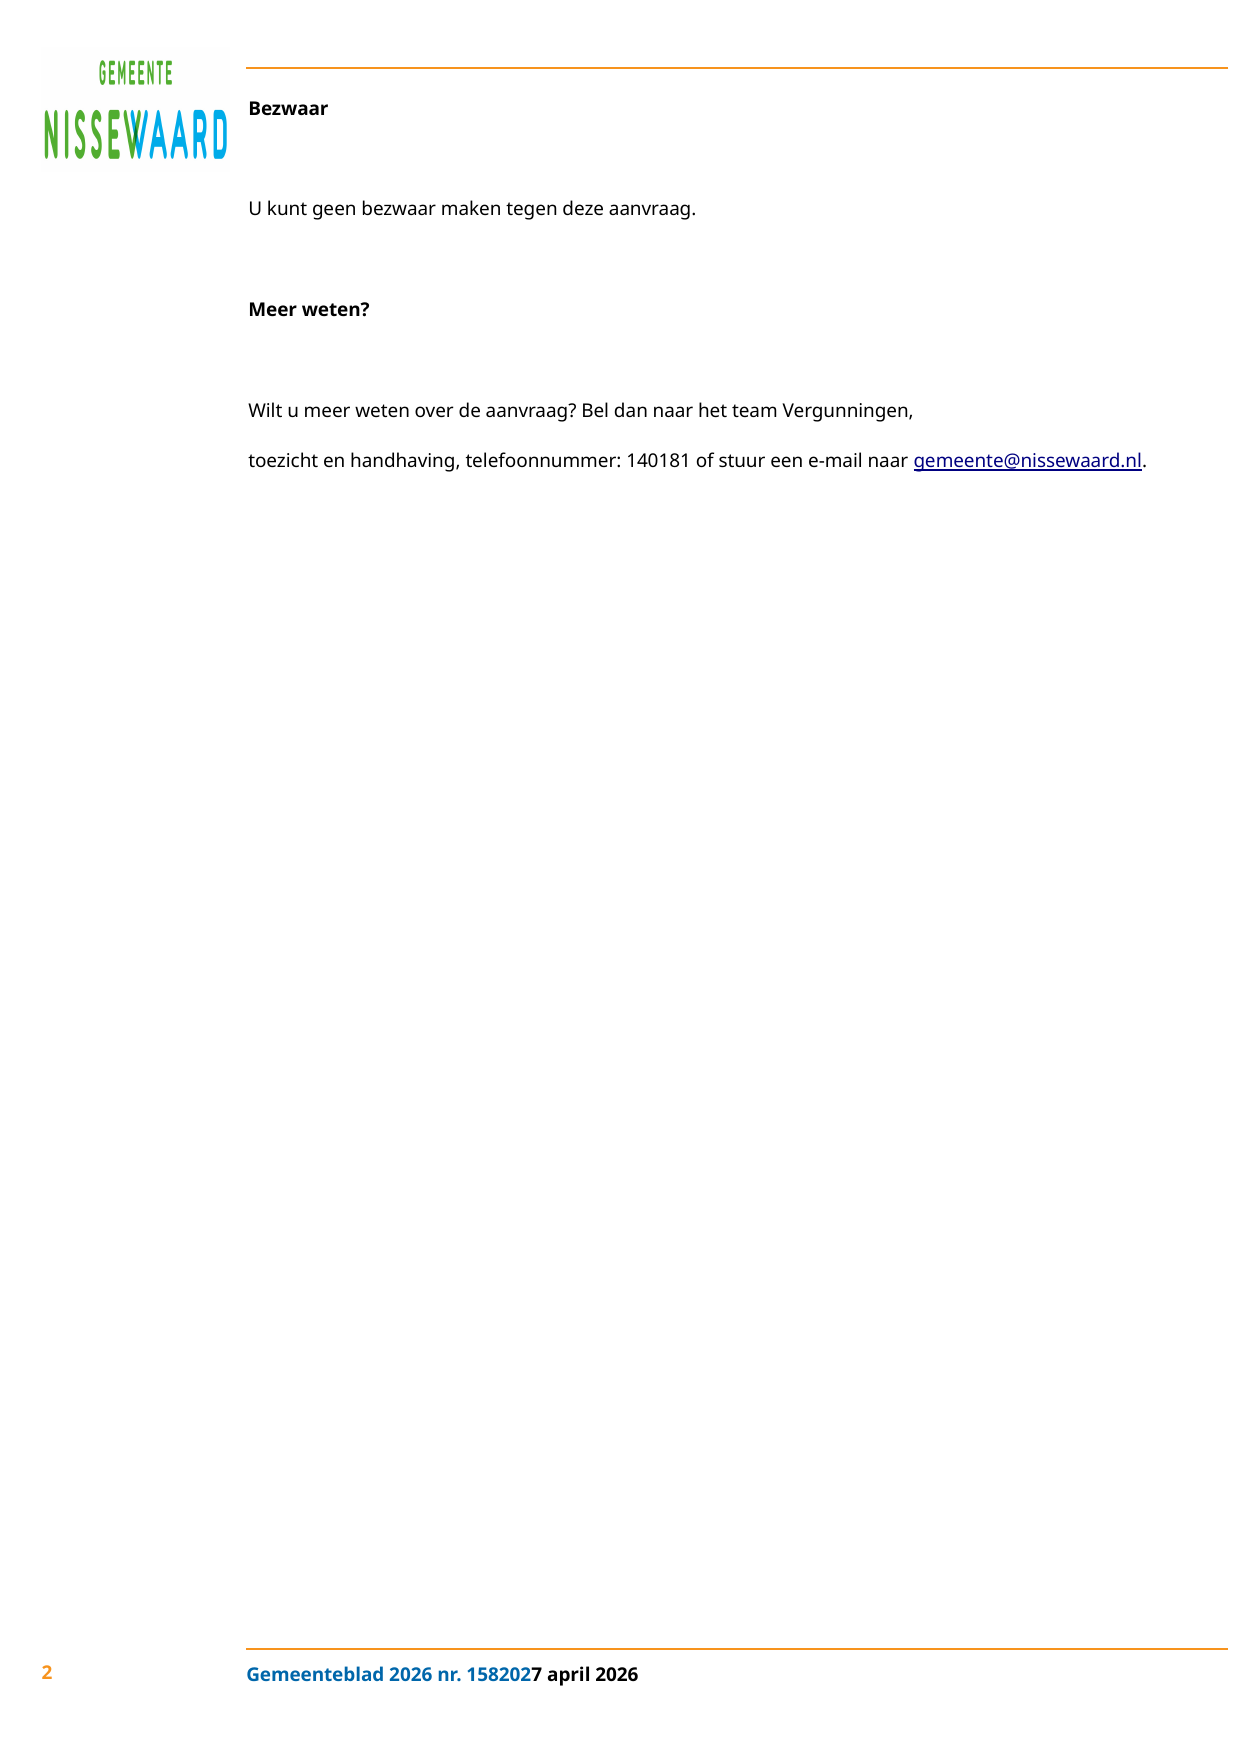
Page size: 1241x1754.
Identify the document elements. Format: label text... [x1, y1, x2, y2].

text Meer weten? [248, 296, 1152, 322]
picture [41, 47, 231, 172]
text U kunt geen bezwaar maken tegen deze aanvraag. [248, 196, 1152, 221]
text Bezwaar [248, 95, 1152, 121]
text toezicht en handhaving, telefoonnummer: 140181 of stuur een e-mail naar gemeente@nissewaard.nl. [248, 448, 1152, 473]
text Wilt u meer weten over de aanvraag? Bel dan naar het team Vergunningen, [248, 397, 1152, 423]
